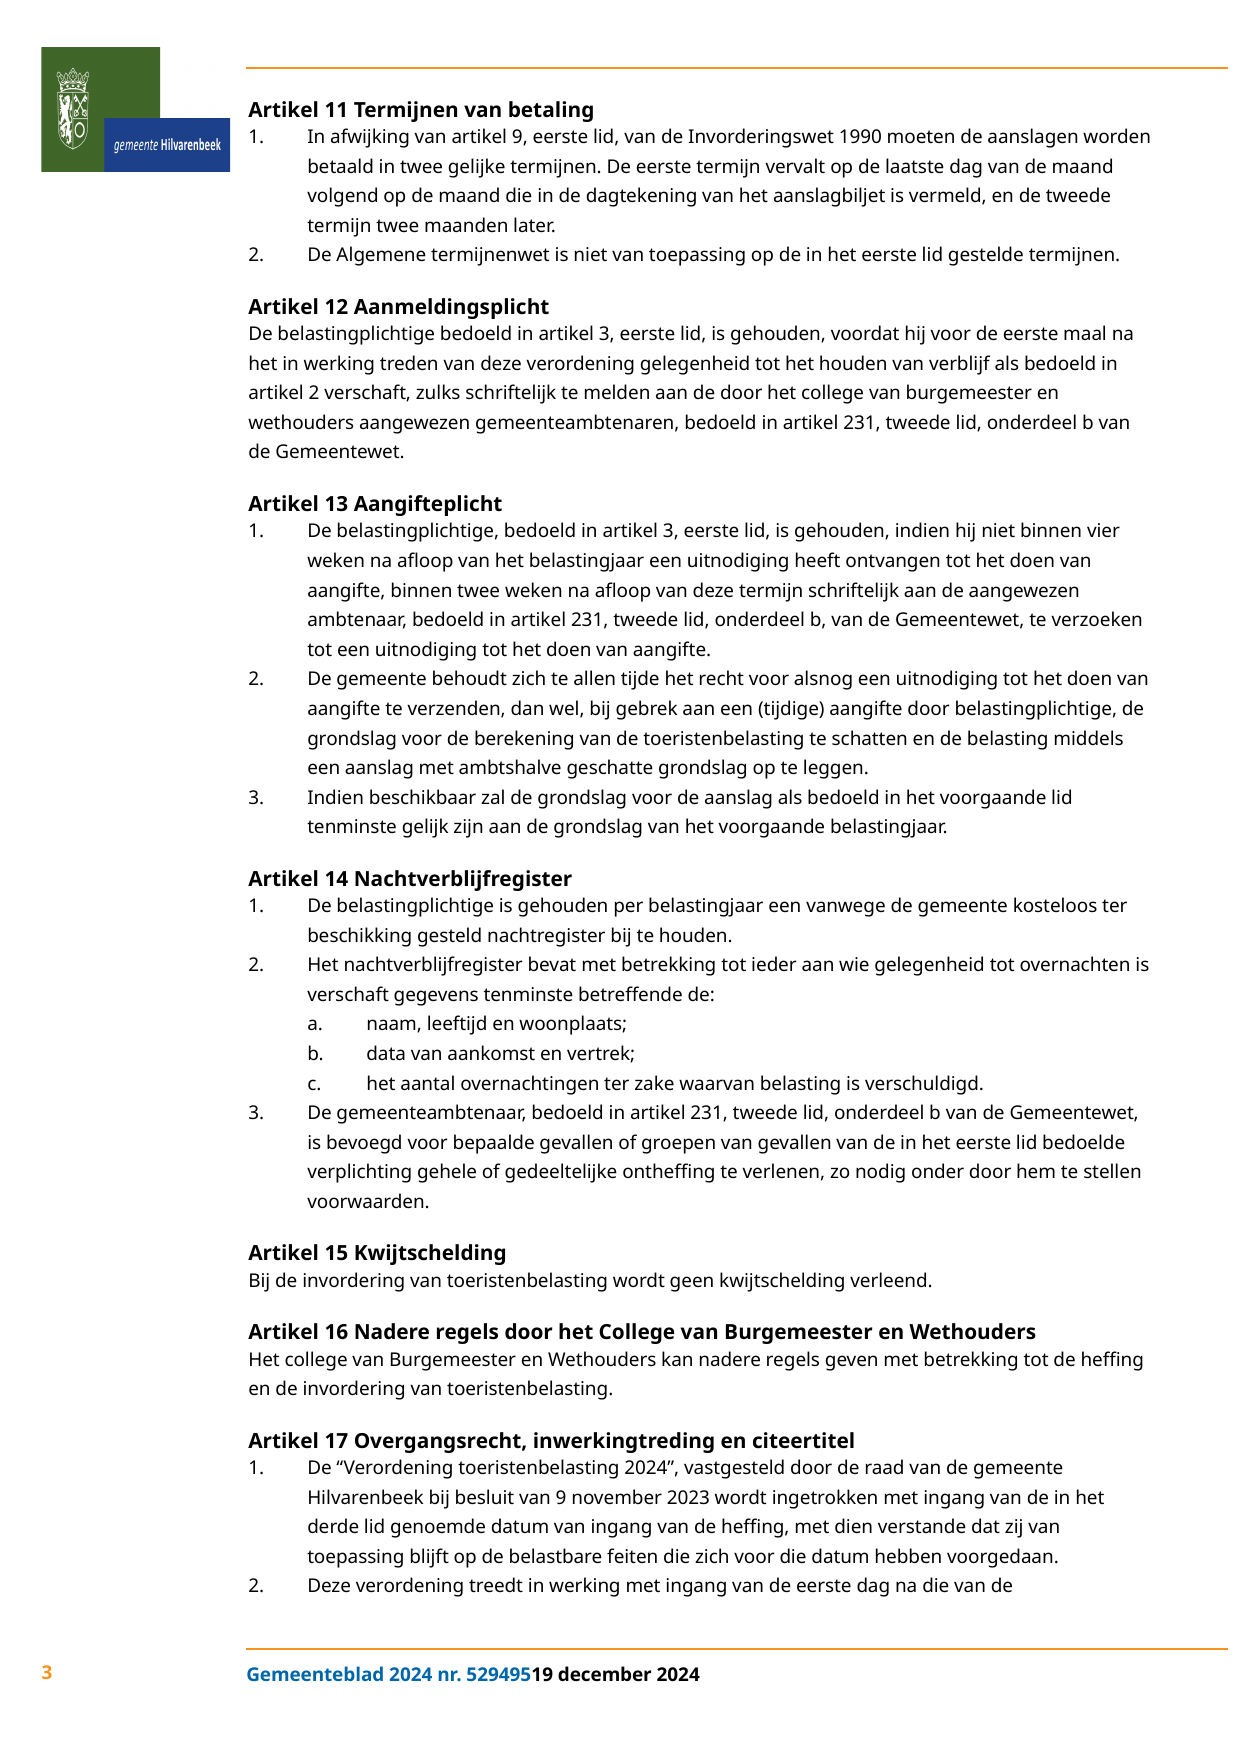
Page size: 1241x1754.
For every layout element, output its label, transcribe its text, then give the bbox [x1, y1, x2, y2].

list naam, leeftijd en woonplaats; [307, 1011, 1152, 1036]
list data van aankomst en vertrek; [307, 1040, 1152, 1066]
text Artikel 15 Kwijtschelding [248, 1238, 1152, 1267]
list In afwijking van artikel 9, eerste lid, van de Invorderingswet 1990 moeten de aanslagen worden betaald in twee gelijke termijnen. De eerste termijn vervalt op de laatste dag van de maand volgend op de maand die in de dagtekening van het aanslagbiljet is vermeld, en de tweede termijn twee maanden later. [248, 123, 1152, 238]
text Artikel 13 Aangifteplicht [248, 489, 1152, 518]
list Het nachtverblijfregister bevat met betrekking tot ieder aan wie gelegenheid tot overnachten is verschaft gegevens tenminste betreffende de: [248, 951, 1152, 1007]
text Het college van Burgemeester en Wethouders kan nadere regels geven met betrekking tot de heffing en de invordering van toeristenbelasting. [248, 1346, 1152, 1401]
list Indien beschikbaar zal de grondslag voor de aanslag als bedoeld in het voorgaande lid tenminste gelijk zijn aan de grondslag van het voorgaande belastingjaar. [248, 784, 1152, 839]
list De Algemene termijnenwet is niet van toepassing op de in het eerste lid gestelde termijnen. [248, 242, 1152, 267]
text Artikel 11 Termijnen van betaling [248, 95, 1152, 123]
list Deze verordening treedt in werking met ingang van de eerste dag na die van de [248, 1573, 1152, 1598]
text Artikel 12 Aanmeldingsplicht [248, 292, 1152, 320]
list De “Verordening toeristenbelasting 2024”, vastgesteld door de raad van de gemeente Hilvarenbeek bij besluit van 9 november 2023 wordt ingetrokken met ingang van de in het derde lid genoemde datum van ingang van de heffing, met dien verstande dat zij van toepassing blijft op de belastbare feiten die zich voor die datum hebben voorgedaan. [248, 1454, 1152, 1569]
text De belastingplichtige bedoeld in artikel 3, eerste lid, is gehouden, voordat hij voor de eerste maal na het in werking treden van deze verordening gelegenheid tot het houden van verblijf als bedoeld in artikel 2 verschaft, zulks schriftelijk te melden aan de door het college van burgemeester en wethouders aangewezen gemeenteambtenaren, bedoeld in artikel 231, tweede lid, onderdeel b van de Gemeentewet. [248, 320, 1152, 464]
list het aantal overnachtingen ter zake waarvan belasting is verschuldigd. [307, 1070, 1152, 1096]
list De gemeente behoudt zich te allen tijde het recht voor alsnog een uitnodiging tot het doen van aangifte te verzenden, dan wel, bij gebrek aan een (tijdige) aangifte door belastingplichtige, de grondslag voor de berekening van de toeristenbelasting te schatten en de belasting middels een aanslag met ambtshalve geschatte grondslag op te leggen. [248, 666, 1152, 780]
list De gemeenteambtenaar, bedoeld in artikel 231, tweede lid, onderdeel b van de Gemeentewet, is bevoegd voor bepaalde gevallen of groepen van gevallen van de in het eerste lid bedoelde verplichting gehele of gedeeltelijke ontheffing te verlenen, zo nodig onder door hem te stellen voorwaarden. [248, 1099, 1152, 1214]
text Artikel 14 Nachtverblijfregister [248, 864, 1152, 892]
picture [41, 47, 231, 172]
text Bij de invordering van toeristenbelasting wordt geen kwijtschelding verleend. [248, 1267, 1152, 1293]
text Artikel 17 Overgangsrecht, inwerkingtreding en citeertitel [248, 1426, 1152, 1454]
list De belastingplichtige is gehouden per belastingjaar een vanwege de gemeente kosteloos ter beschikking gesteld nachtregister bij te houden. [248, 892, 1152, 948]
list De belastingplichtige, bedoeld in artikel 3, eerste lid, is gehouden, indien hij niet binnen vier weken na afloop van het belastingjaar een uitnodiging heeft ontvangen tot het doen van aangifte, binnen twee weken na afloop van deze termijn schriftelijk aan de aangewezen ambtenaar, bedoeld in artikel 231, tweede lid, onderdeel b, van de Gemeentewet, te verzoeken tot een uitnodiging tot het doen van aangifte. [248, 518, 1152, 662]
text Artikel 16 Nadere regels door het College van Burgemeester en Wethouders [248, 1317, 1152, 1346]
